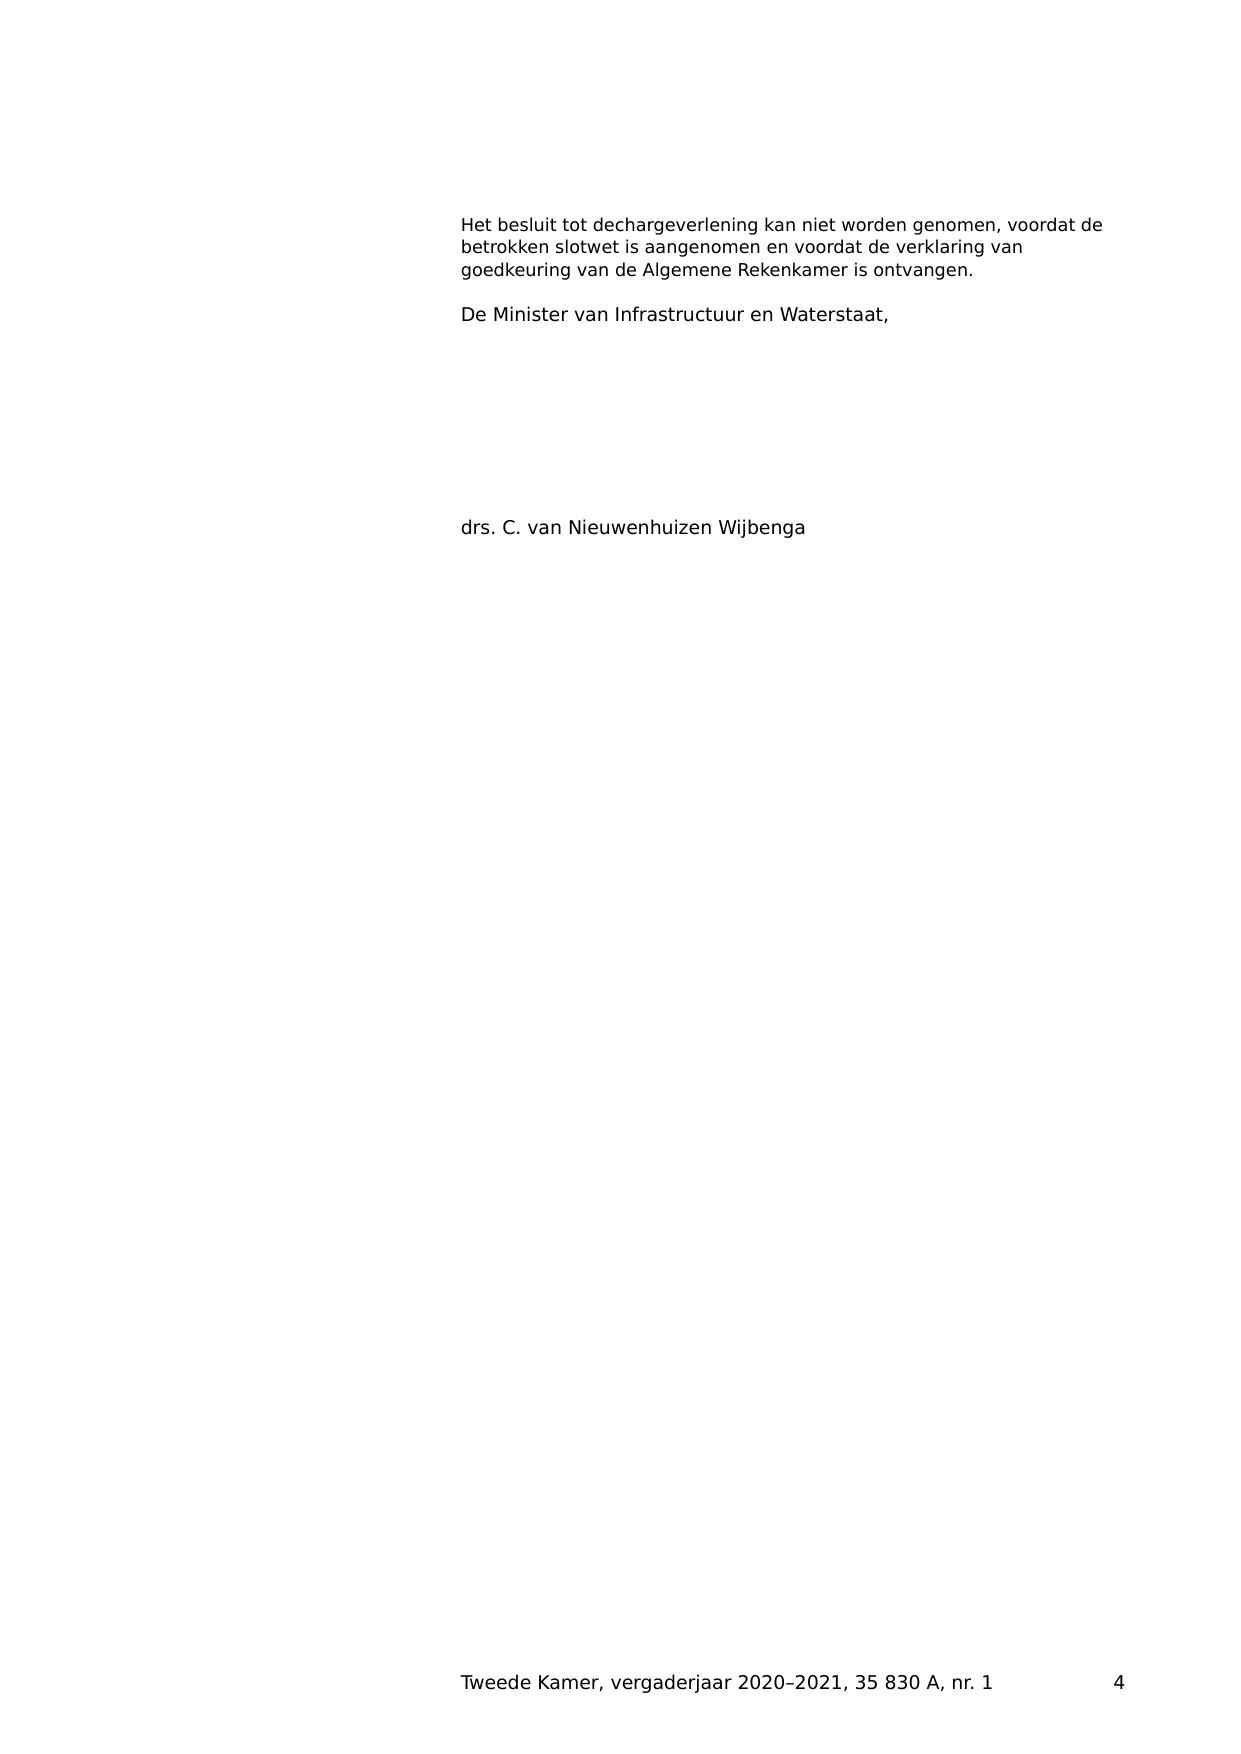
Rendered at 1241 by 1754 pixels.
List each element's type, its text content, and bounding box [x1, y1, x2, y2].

text drs. C. van Nieuwenhuizen Wijbenga [461, 517, 1125, 539]
text Het besluit tot dechargeverlening kan niet worden genomen, voordat de betrokken slotwet is aangenomen en voordat de verklaring van goedkeuring van de Algemene Rekenkamer is ontvangen. [461, 213, 1125, 281]
text De Minister van Infrastructuur en Waterstaat, [461, 304, 1125, 326]
